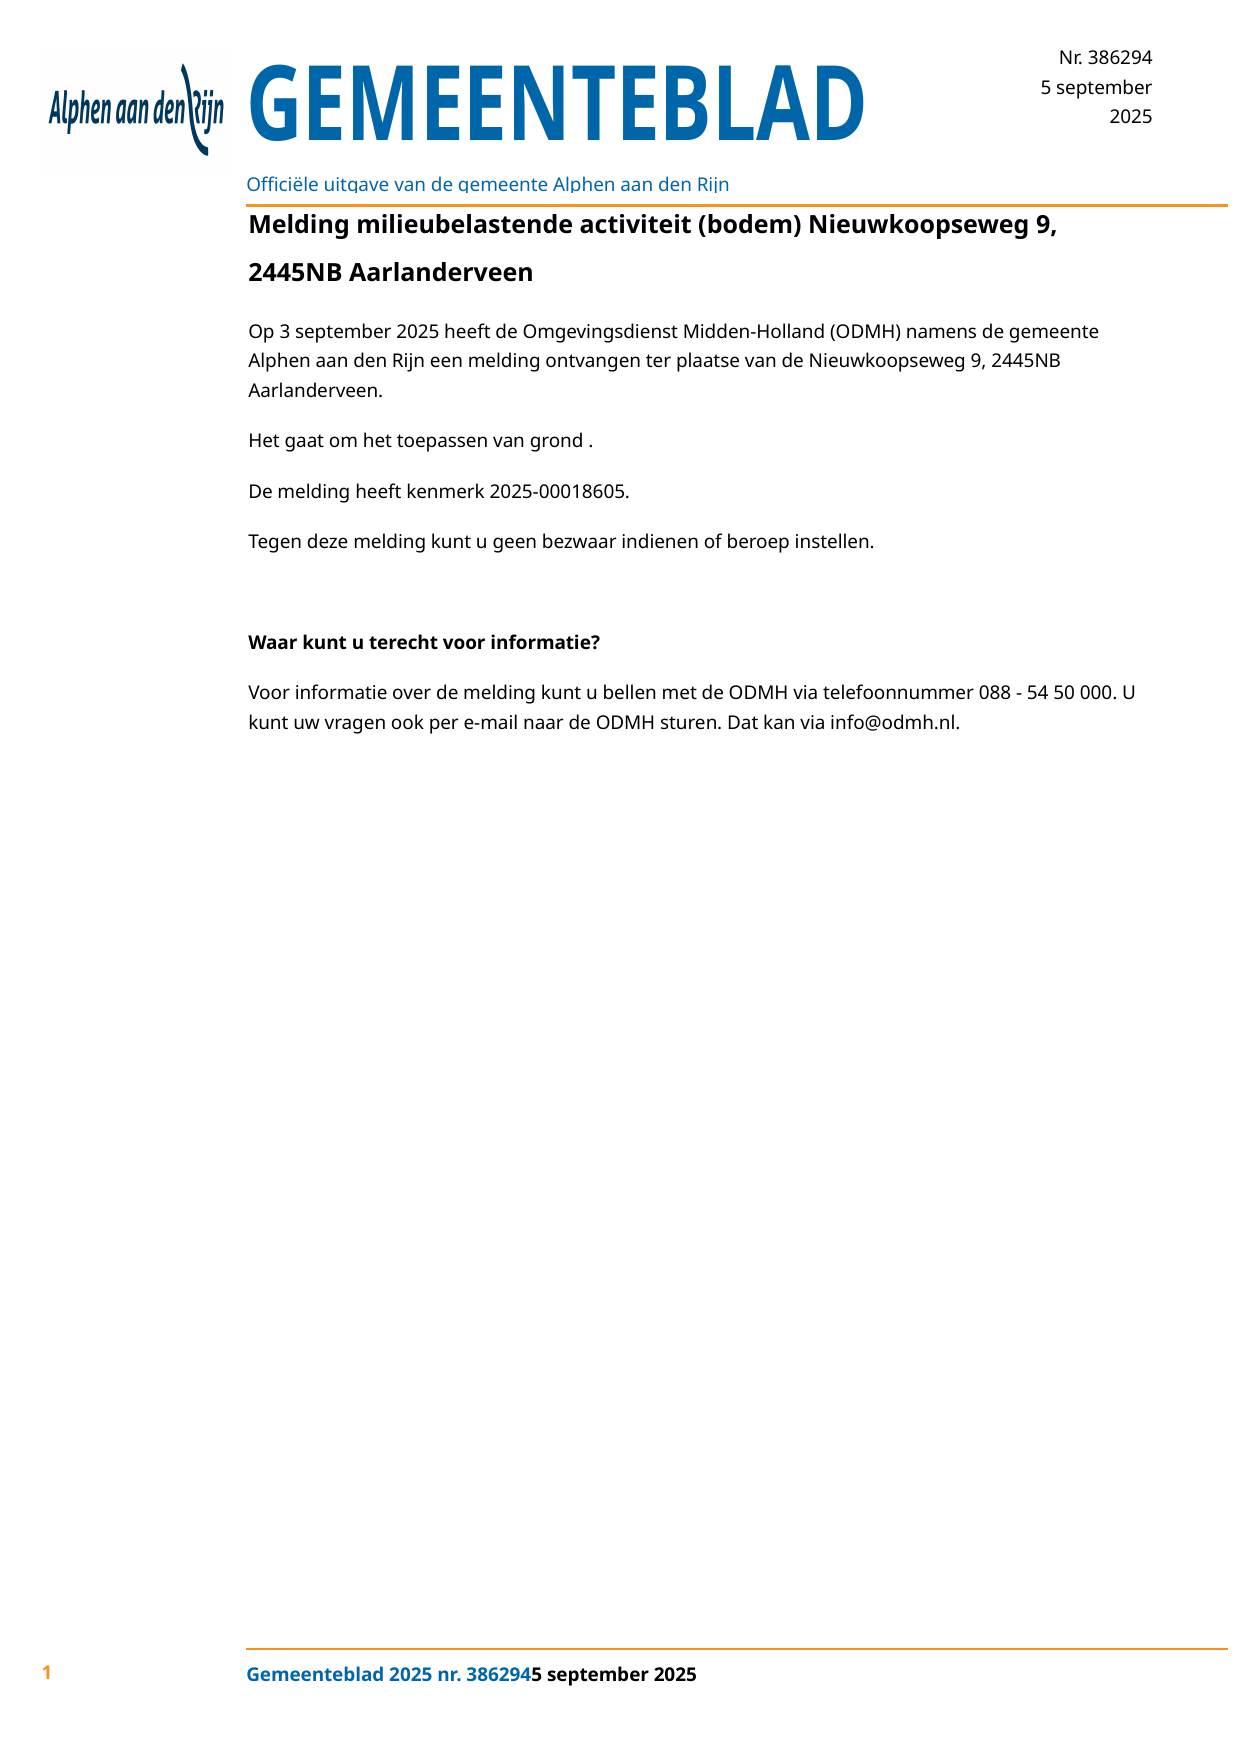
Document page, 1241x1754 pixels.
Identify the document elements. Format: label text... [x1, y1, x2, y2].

text Waar kunt u terecht voor informatie? [248, 629, 1152, 655]
text Voor informatie over de melding kunt u bellen met de ODMH via telefoonnummer 088 - 54 50 000. U kunt uw vragen ook per e-mail naar de ODMH sturen. Dat kan via info@odmh.nl. [248, 679, 1152, 735]
text Tegen deze melding kunt u geen bezwaar indienen of beroep instellen. [248, 528, 1152, 554]
text Het gaat om het toepassen van grond . [248, 427, 1152, 453]
text De melding heeft kenmerk 2025-00018605. [248, 478, 1152, 504]
picture [41, 47, 231, 172]
text Melding milieubelastende activiteit (bodem) Nieuwkoopseweg 9, 2445NB Aarlanderveen [248, 207, 1152, 288]
text Op 3 september 2025 heeft de Omgevingsdienst Midden-Holland (ODMH) namens de gemeente Alphen aan den Rijn een melding ontvangen ter plaatse van de Nieuwkoopseweg 9, 2445NB Aarlanderveen. [248, 318, 1152, 403]
